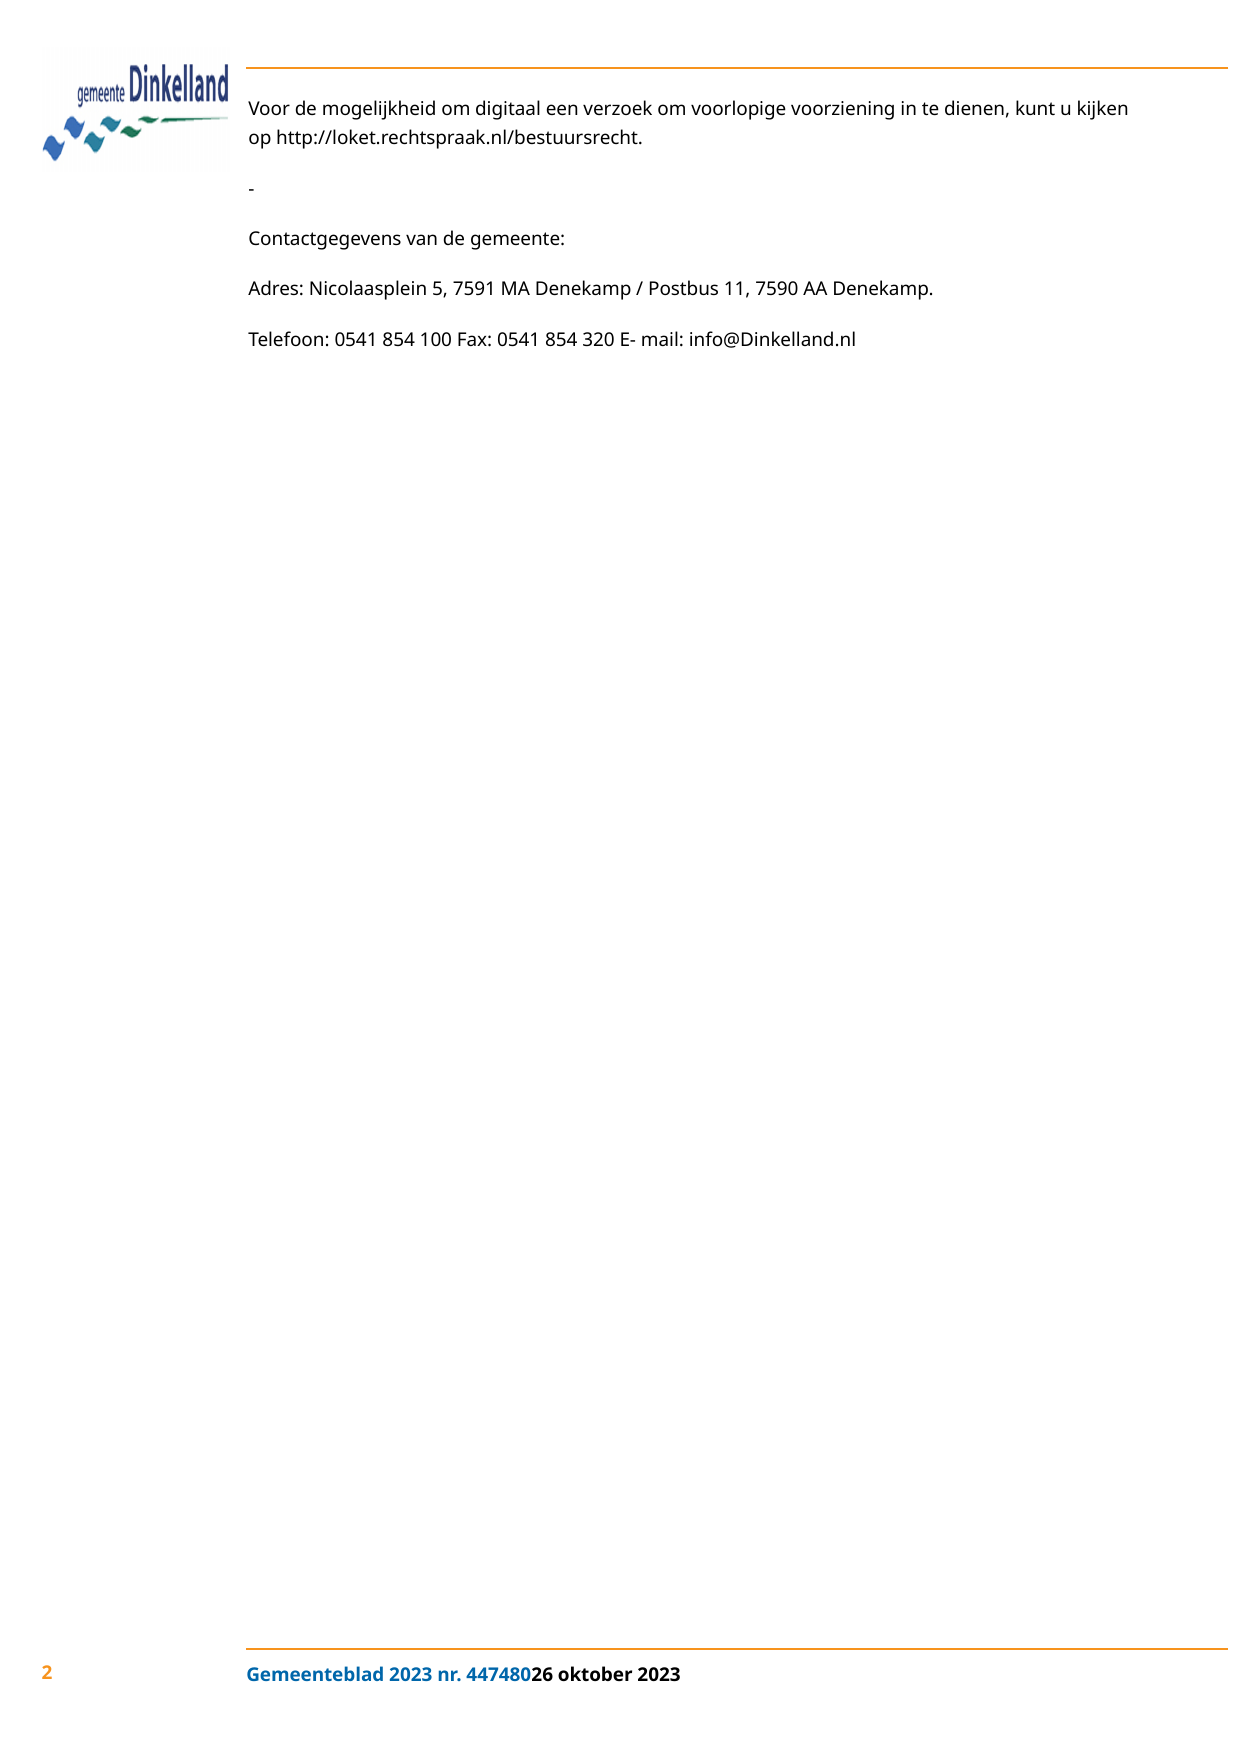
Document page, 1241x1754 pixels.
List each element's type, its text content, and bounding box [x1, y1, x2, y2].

picture [41, 47, 231, 172]
text Contactgegevens van de gemeente: [248, 225, 1152, 251]
text Telefoon: 0541 854 100 Fax: 0541 854 320 E- mail: info@Dinkelland.nl [248, 326, 1152, 352]
text - [248, 175, 1152, 201]
text Adres: Nicolaasplein 5, 7591 MA Denekamp / Postbus 11, 7590 AA Denekamp. [248, 276, 1152, 301]
text Voor de mogelijkheid om digitaal een verzoek om voorlopige voorziening in te dienen, kunt u kijken op http://loket.rechtspraak.nl/bestuursrecht. [248, 95, 1152, 150]
